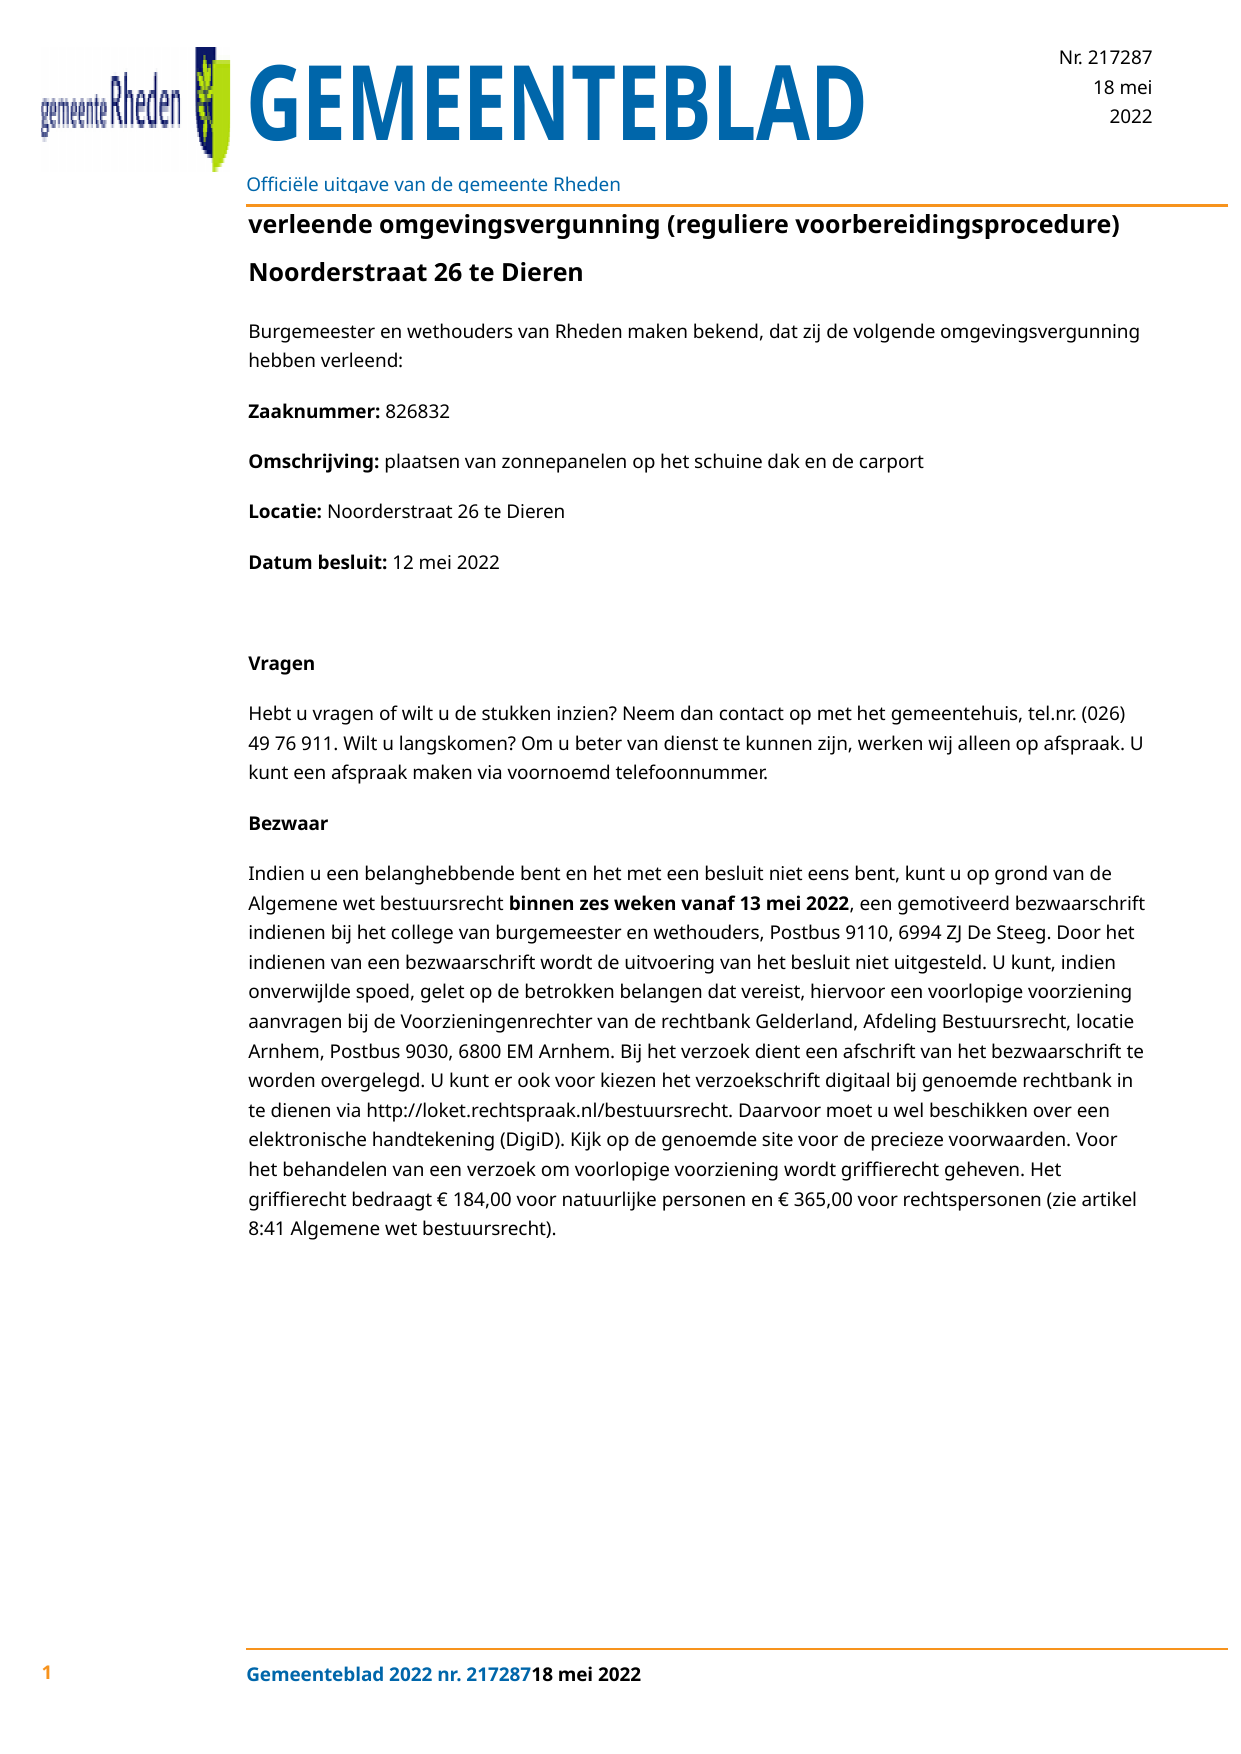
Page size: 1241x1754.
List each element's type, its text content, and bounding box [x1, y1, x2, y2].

text Hebt u vragen of wilt u de stukken inzien? Neem dan contact op met het gemeentehuis, tel.nr. (026) 49 76 911. Wilt u langskomen? Om u beter van dienst te kunnen zijn, werken wij alleen op afspraak. U kunt een afspraak maken via voornoemd telefoonnummer. [248, 700, 1152, 785]
text Burgemeester en wethouders van Rheden maken bekend, dat zij de volgende omgevingsvergunning hebben verleend: [248, 318, 1152, 373]
text verleende omgevingsvergunning (reguliere voorbereidingsprocedure) Noorderstraat 26 te Dieren [248, 207, 1152, 288]
text Bezwaar [248, 810, 1152, 836]
text Datum besluit: 12 mei 2022 [248, 549, 1152, 575]
picture [41, 47, 231, 172]
text Indien u een belanghebbende bent en het met een besluit niet eens bent, kunt u op grond van de Algemene wet bestuursrecht binnen zes weken vanaf 13 mei 2022, een gemotiveerd bezwaarschrift indienen bij het college van burgemeester en wethouders, Postbus 9110, 6994 ZJ De Steeg. Door het indienen van een bezwaarschrift wordt de uitvoering van het besluit niet uitgesteld. U kunt, indien onverwijlde spoed, gelet op de betrokken belangen dat vereist, hiervoor een voorlopige voorziening aanvragen bij de Voorzieningenrechter van de rechtbank Gelderland, Afdeling Bestuursrecht, locatie Arnhem, Postbus 9030, 6800 EM Arnhem. Bij het verzoek dient een afschrift van het bezwaarschrift te worden overgelegd. U kunt er ook voor kiezen het verzoekschrift digitaal bij genoemde rechtbank in te dienen via http://loket.rechtspraak.nl/bestuursrecht. Daarvoor moet u wel beschikken over een elektronische handtekening (DigiD). Kijk op de genoemde site voor de precieze voorwaarden. Voor het behandelen van een verzoek om voorlopige voorziening wordt griffierecht geheven. Het griffierecht bedraagt € 184,00 voor natuurlijke personen en € 365,00 voor rechtspersonen (zie artikel 8:41 Algemene wet bestuursrecht). [248, 860, 1152, 1241]
text Locatie: Noorderstraat 26 te Dieren [248, 499, 1152, 524]
text Vragen [248, 650, 1152, 676]
text Zaaknummer: 826832 [248, 398, 1152, 424]
text Omschrijving: plaatsen van zonnepanelen op het schuine dak en de carport [248, 448, 1152, 474]
